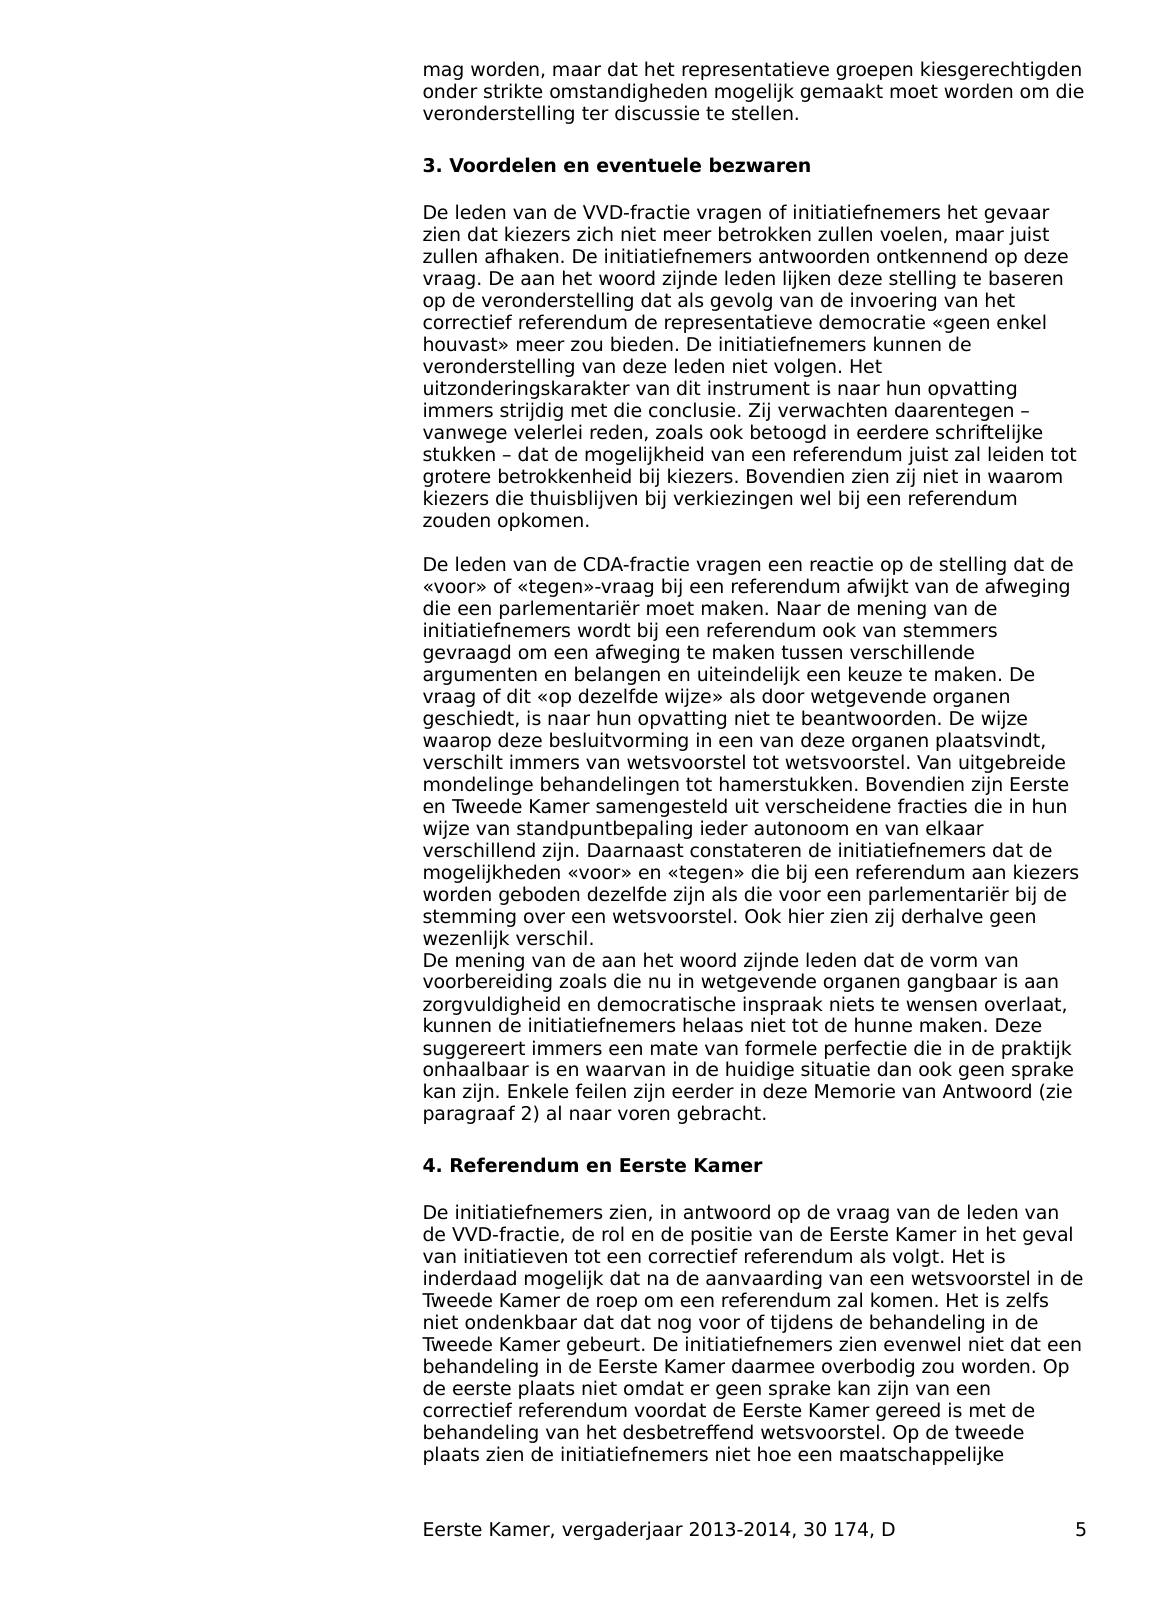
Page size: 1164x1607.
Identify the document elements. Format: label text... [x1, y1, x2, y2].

text De mening van de aan het woord zijnde leden dat de vorm van voorbereiding zoals die nu in wetgevende organen gangbaar is aan zorgvuldigheid en democratische inspraak niets te wensen overlaat, kunnen de initiatiefnemers helaas niet tot de hunne maken. Deze suggereert immers een mate van formele perfectie die in de praktijk onhaalbaar is en waarvan in de huidige situatie dan ook geen sprake kan zijn. Enkele feilen zijn eerder in deze Memorie van Antwoord (zie paragraaf 2) al naar voren gebracht. [422, 949, 1087, 1125]
text mag worden, maar dat het representatieve groepen kiesgerechtigden onder strikte omstandigheden mogelijk gemaakt moet worden om die veronderstelling ter discussie te stellen. [422, 59, 1087, 125]
text De leden van de CDA-fractie vragen een reactie op de stelling dat de «voor» of «tegen»-vraag bij een referendum afwijkt van de afweging die een parlementariër moet maken. Naar de mening van de initiatiefnemers wordt bij een referendum ook van stemmers gevraagd om een afweging te maken tussen verschillende argumenten en belangen en uiteindelijk een keuze te maken. De vraag of dit «op dezelfde wijze» als door wetgevende organen geschiedt, is naar hun opvatting niet te beantwoorden. De wijze waarop deze besluitvorming in een van deze organen plaatsvindt, verschilt immers van wetsvoorstel tot wetsvoorstel. Van uitgebreide mondelinge behandelingen tot hamerstukken. Bovendien zijn Eerste en Tweede Kamer samengesteld uit verscheidene fracties die in hun wijze van standpuntbepaling ieder autonoom en van elkaar verschillend zijn. Daarnaast constateren de initiatiefnemers dat de mogelijkheden «voor» en «tegen» die bij een referendum aan kiezers worden geboden dezelfde zijn als die voor een parlementariër bij de stemming over een wetsvoorstel. Ook hier zien zij derhalve geen wezenlijk verschil. [422, 554, 1087, 949]
subtitle 3. Voordelen en eventuele bezwaren [422, 155, 1087, 177]
text De initiatiefnemers zien, in antwoord op de vraag van de leden van de VVD-fractie, de rol en de positie van de Eerste Kamer in het geval van initiatieven tot een correctief referendum als volgt. Het is inderdaad mogelijk dat na de aanvaarding van een wetsvoorstel in de Tweede Kamer de roep om een referendum zal komen. Het is zelfs niet ondenkbaar dat dat nog voor of tijdens de behandeling in de Tweede Kamer gebeurt. De initiatiefnemers zien evenwel niet dat een behandeling in de Eerste Kamer daarmee overbodig zou worden. Op de eerste plaats niet omdat er geen sprake kan zijn van een correctief referendum voordat de Eerste Kamer gereed is met de behandeling van het desbetreffend wetsvoorstel. Op de tweede plaats zien de initiatiefnemers niet hoe een maatschappelijke [422, 1202, 1087, 1466]
text De leden van de VVD-fractie vragen of initiatiefnemers het gevaar zien dat kiezers zich niet meer betrokken zullen voelen, maar juist zullen afhaken. De initiatiefnemers antwoorden ontkennend op deze vraag. De aan het woord zijnde leden lijken deze stelling te baseren op de veronderstelling dat als gevolg van de invoering van het correctief referendum de representatieve democratie «geen enkel houvast» meer zou bieden. De initiatiefnemers kunnen de veronderstelling van deze leden niet volgen. Het uitzonderingskarakter van dit instrument is naar hun opvatting immers strijdig met die conclusie. Zij verwachten daarentegen – vanwege velerlei reden, zoals ook betoogd in eerdere schriftelijke stukken – dat de mogelijkheid van een referendum juist zal leiden tot grotere betrokkenheid bij kiezers. Bovendien zien zij niet in waarom kiezers die thuisblijven bij verkiezingen wel bij een referendum zouden opkomen. [422, 202, 1087, 532]
subtitle 4. Referendum en Eerste Kamer [422, 1155, 1087, 1177]
